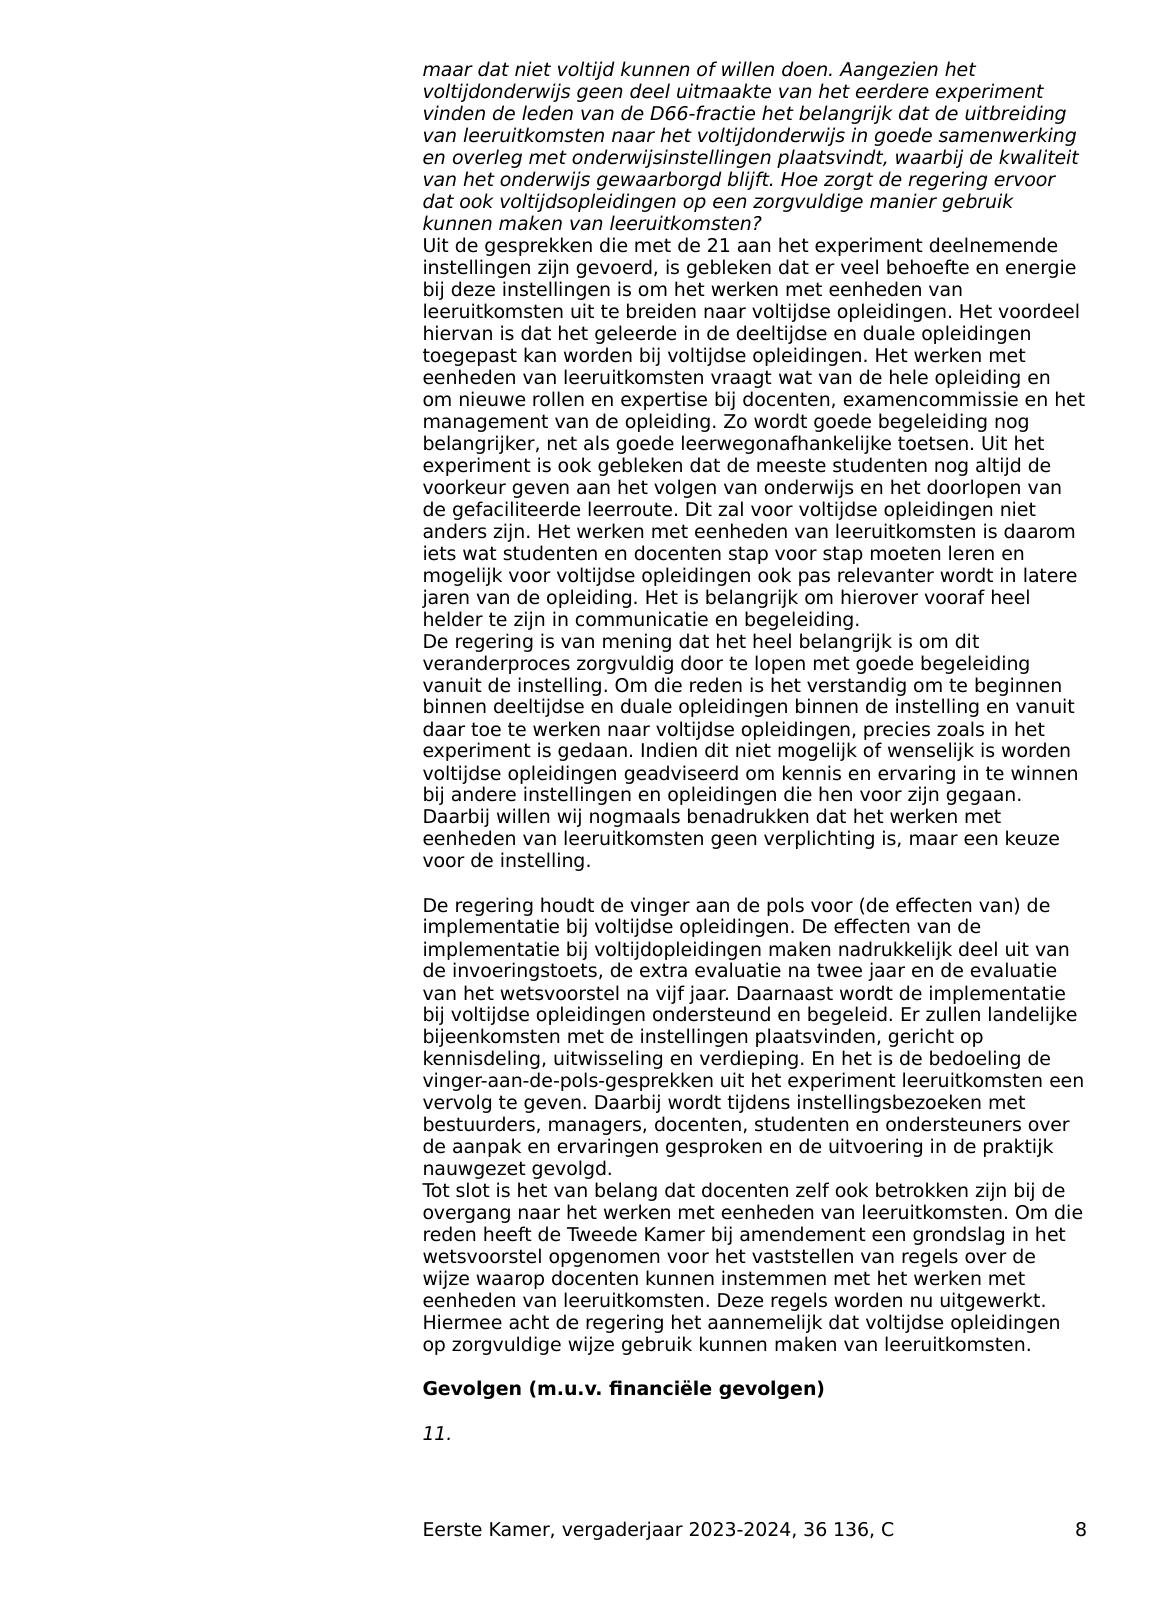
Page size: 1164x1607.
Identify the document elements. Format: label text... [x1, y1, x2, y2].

text Tot slot is het van belang dat docenten zelf ook betrokken zijn bij de overgang naar het werken met eenheden van leeruitkomsten. Om die reden heeft de Tweede Kamer bij amendement een grondslag in het wetsvoorstel opgenomen voor het vaststellen van regels over de wijze waarop docenten kunnen instemmen met het werken met eenheden van leeruitkomsten. Deze regels worden nu uitgewerkt. Hiermee acht de regering het aannemelijk dat voltijdse opleidingen op zorgvuldige wijze gebruik kunnen maken van leeruitkomsten. [422, 1180, 1087, 1356]
text 11. [422, 1422, 1087, 1444]
text De regering houdt de vinger aan de pols voor (de effecten van) de implementatie bij voltijdse opleidingen. De effecten van de implementatie bij voltijdopleidingen maken nadrukkelijk deel uit van de invoeringstoets, de extra evaluatie na twee jaar en de evaluatie van het wetsvoorstel na vijf jaar. Daarnaast wordt de implementatie bij voltijdse opleidingen ondersteund en begeleid. Er zullen landelijke bijeenkomsten met de instellingen plaatsvinden, gericht op kennisdeling, uitwisseling en verdieping. En het is de bedoeling de vinger-aan-de-pols-gesprekken uit het experiment leeruitkomsten een vervolg te geven. Daarbij wordt tijdens instellingsbezoeken met bestuurders, managers, docenten, studenten en ondersteuners over de aanpak en ervaringen gesproken en de uitvoering in de praktijk nauwgezet gevolgd. [422, 894, 1087, 1180]
subtitle Gevolgen (m.u.v. financiële gevolgen) [422, 1378, 1087, 1400]
text maar dat niet voltijd kunnen of willen doen. Aangezien het voltijdonderwijs geen deel uitmaakte van het eerdere experiment vinden de leden van de D66-fractie het belangrijk dat de uitbreiding van leeruitkomsten naar het voltijdonderwijs in goede samenwerking en overleg met onderwijsinstellingen plaatsvindt, waarbij de kwaliteit van het onderwijs gewaarborgd blijft. Hoe zorgt de regering ervoor dat ook voltijdsopleidingen op een zorgvuldige manier gebruik kunnen maken van leeruitkomsten? [422, 59, 1087, 235]
text De regering is van mening dat het heel belangrijk is om dit veranderproces zorgvuldig door te lopen met goede begeleiding vanuit de instelling. Om die reden is het verstandig om te beginnen binnen deeltijdse en duale opleidingen binnen de instelling en vanuit daar toe te werken naar voltijdse opleidingen, precies zoals in het experiment is gedaan. Indien dit niet mogelijk of wenselijk is worden voltijdse opleidingen geadviseerd om kennis en ervaring in te winnen bij andere instellingen en opleidingen die hen voor zijn gegaan. Daarbij willen wij nogmaals benadrukken dat het werken met eenheden van leeruitkomsten geen verplichting is, maar een keuze voor de instelling. [422, 631, 1087, 872]
text Uit de gesprekken die met de 21 aan het experiment deelnemende instellingen zijn gevoerd, is gebleken dat er veel behoefte en energie bij deze instellingen is om het werken met eenheden van leeruitkomsten uit te breiden naar voltijdse opleidingen. Het voordeel hiervan is dat het geleerde in de deeltijdse en duale opleidingen toegepast kan worden bij voltijdse opleidingen. Het werken met eenheden van leeruitkomsten vraagt wat van de hele opleiding en om nieuwe rollen en expertise bij docenten, examencommissie en het management van de opleiding. Zo wordt goede begeleiding nog belangrijker, net als goede leerwegonafhankelijke toetsen. Uit het experiment is ook gebleken dat de meeste studenten nog altijd de voorkeur geven aan het volgen van onderwijs en het doorlopen van de gefaciliteerde leerroute. Dit zal voor voltijdse opleidingen niet anders zijn. Het werken met eenheden van leeruitkomsten is daarom iets wat studenten en docenten stap voor stap moeten leren en mogelijk voor voltijdse opleidingen ook pas relevanter wordt in latere jaren van de opleiding. Het is belangrijk om hierover vooraf heel helder te zijn in communicatie en begeleiding. [422, 235, 1087, 631]
